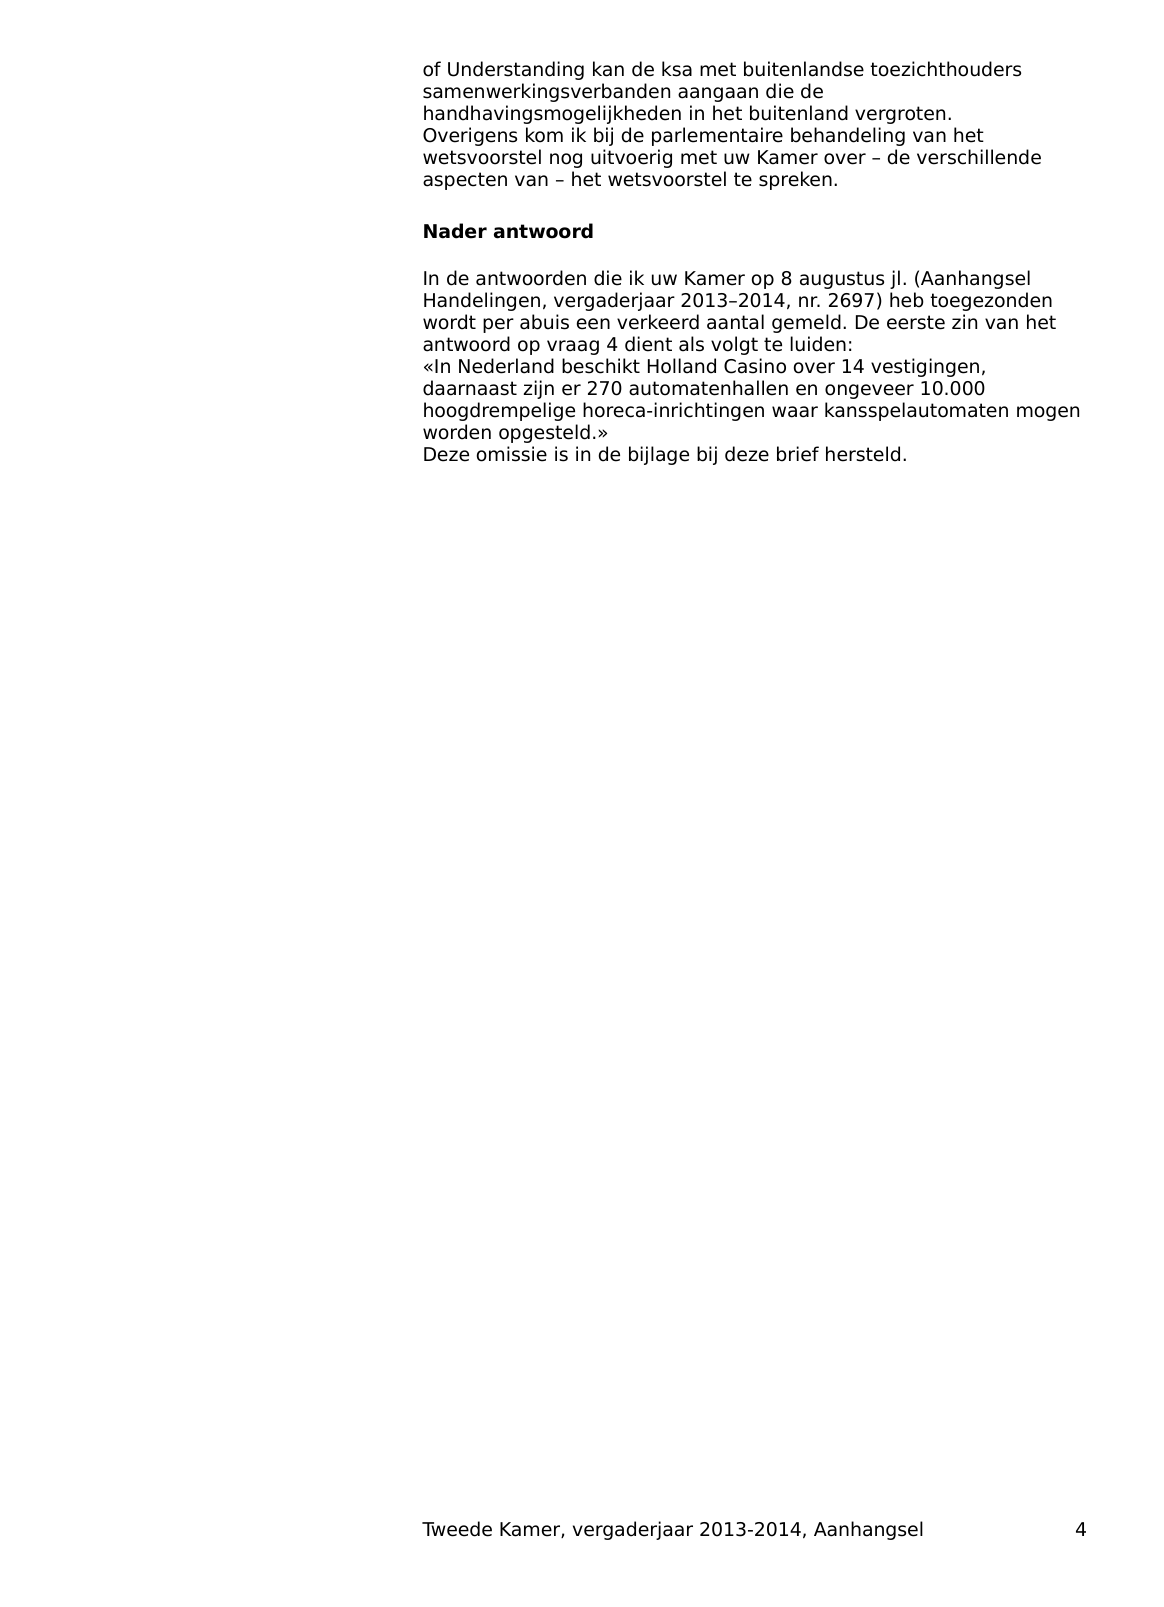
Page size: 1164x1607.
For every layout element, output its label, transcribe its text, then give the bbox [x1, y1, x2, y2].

text In de antwoorden die ik uw Kamer op 8 augustus jl. (Aanhangsel Handelingen, vergaderjaar 2013–2014, nr. 2697) heb toegezonden wordt per abuis een verkeerd aantal gemeld. De eerste zin van het antwoord op vraag 4 dient als volgt te luiden: [422, 268, 1087, 356]
text Deze omissie is in de bijlage bij deze brief hersteld. [422, 444, 1087, 466]
text of Understanding kan de ksa met buitenlandse toezichthouders samenwerkingsverbanden aangaan die de handhavingsmogelijkheden in het buitenland vergroten. [422, 59, 1087, 125]
text «In Nederland beschikt Holland Casino over 14 vestigingen, daarnaast zijn er 270 automatenhallen en ongeveer 10.000 hoogdrempelige horeca-inrichtingen waar kansspelautomaten mogen worden opgesteld.» [422, 356, 1087, 444]
text Overigens kom ik bij de parlementaire behandeling van het wetsvoorstel nog uitvoerig met uw Kamer over – de verschillende aspecten van – het wetsvoorstel te spreken. [422, 125, 1087, 191]
subtitle Nader antwoord [422, 221, 1087, 243]
